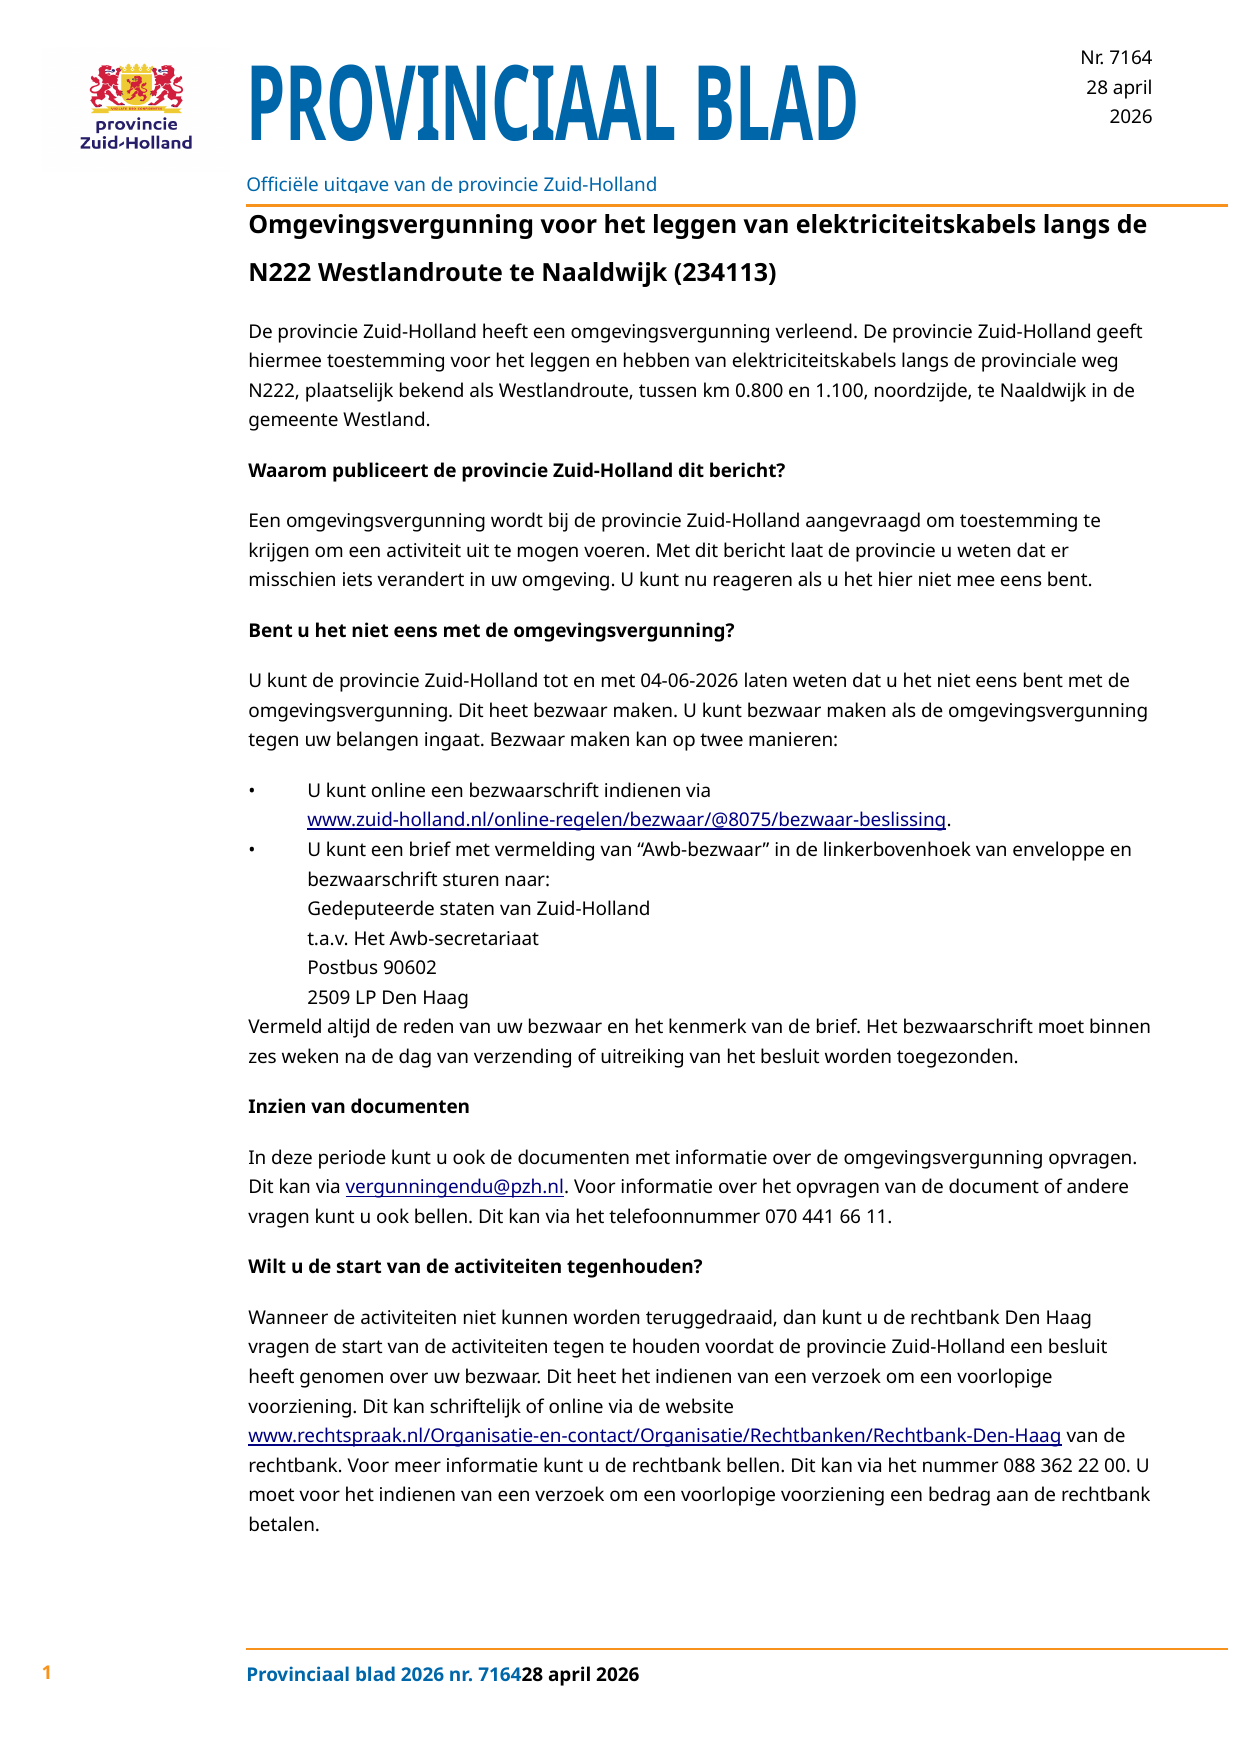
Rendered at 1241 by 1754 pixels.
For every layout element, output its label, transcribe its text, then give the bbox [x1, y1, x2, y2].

text Waarom publiceert de provincie Zuid-Holland dit bericht? [248, 457, 1152, 483]
text Bent u het niet eens met de omgevingsvergunning? [248, 617, 1152, 643]
list 2509 LP Den Haag [248, 984, 1152, 1010]
text U kunt de provincie Zuid-Holland tot en met 04-06-2026 laten weten dat u het niet eens bent met de omgevingsvergunning. Dit heet bezwaar maken. U kunt bezwaar maken als de omgevingsvergunning tegen uw belangen ingaat. Bezwaar maken kan op twee manieren: [248, 667, 1152, 752]
list U kunt online een bezwaarschrift indienen via www.zuid-holland.nl/online-regelen/bezwaar/@8075/bezwaar-beslissing. [248, 777, 1152, 832]
list U kunt een brief met vermelding van “Awb-bezwaar” in de linkerbovenhoek van enveloppe en bezwaarschrift sturen naar: [248, 836, 1152, 892]
text In deze periode kunt u ook de documenten met informatie over de omgevingsvergunning opvragen. Dit kan via vergunningendu@pzh.nl. Voor informatie over het opvragen van de document of andere vragen kunt u ook bellen. Dit kan via het telefoonnummer 070 441 66 11. [248, 1144, 1152, 1229]
text Een omgevingsvergunning wordt bij de provincie Zuid-Holland aangevraagd om toestemming te krijgen om een activiteit uit te mogen voeren. Met dit bericht laat de provincie u weten dat er misschien iets verandert in uw omgeving. U kunt nu reageren als u het hier niet mee eens bent. [248, 507, 1152, 592]
picture [41, 47, 231, 172]
text Inzien van documenten [248, 1094, 1152, 1119]
text Vermeld altijd de reden van uw bezwaar en het kenmerk van de brief. Het bezwaarschrift moet binnen zes weken na de dag van verzending of uitreiking van het besluit worden toegezonden. [248, 1014, 1152, 1069]
text De provincie Zuid-Holland heeft een omgevingsvergunning verleend. De provincie Zuid-Holland geeft hiermee toestemming voor het leggen en hebben van elektriciteitskabels langs de provinciale weg N222, plaatselijk bekend als Westlandroute, tussen km 0.800 en 1.100, noordzijde, te Naaldwijk in de gemeente Westland. [248, 318, 1152, 432]
list Postbus 90602 [248, 954, 1152, 980]
list t.a.v. Het Awb-secretariaat [248, 925, 1152, 951]
text Wanneer de activiteiten niet kunnen worden teruggedraaid, dan kunt u de rechtbank Den Haag vragen de start van de activiteiten tegen te houden voordat de provincie Zuid-Holland een besluit heeft genomen over uw bezwaar. Dit heet het indienen van een verzoek om een voorlopige voorziening. Dit kan schriftelijk of online via de website www.rechtspraak.nl/Organisatie-en-contact/Organisatie/Rechtbanken/Rechtbank-Den-Haag van de rechtbank. Voor meer informatie kunt u de rechtbank bellen. Dit kan via het nummer 088 362 22 00. U moet voor het indienen van een verzoek om een voorlopige voorziening een bedrag aan de rechtbank betalen. [248, 1304, 1152, 1537]
text Wilt u de start van de activiteiten tegenhouden? [248, 1254, 1152, 1279]
list Gedeputeerde staten van Zuid-Holland [248, 895, 1152, 921]
text Omgevingsvergunning voor het leggen van elektriciteitskabels langs de N222 Westlandroute te Naaldwijk (234113) [248, 207, 1152, 288]
